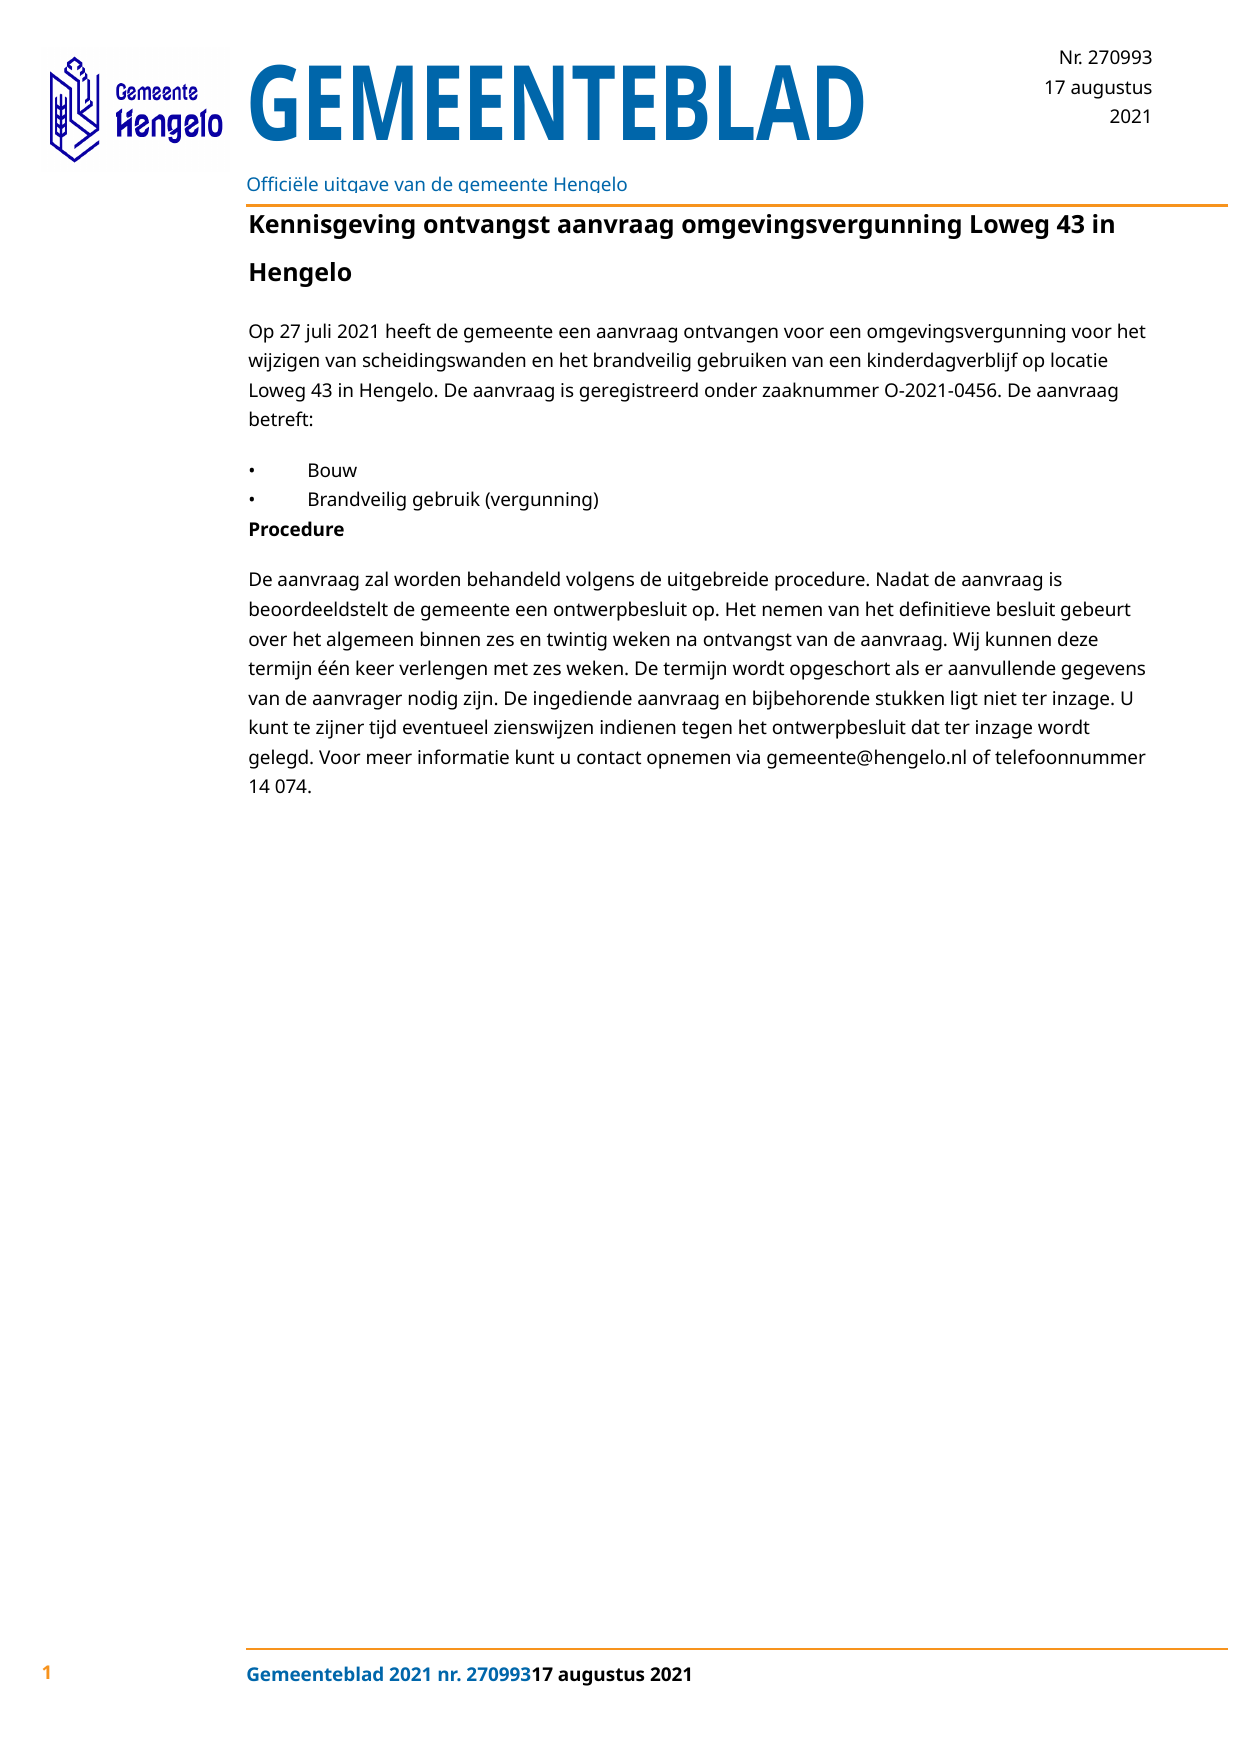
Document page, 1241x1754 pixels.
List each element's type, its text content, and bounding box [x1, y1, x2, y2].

text Kennisgeving ontvangst aanvraag omgevingsvergunning Loweg 43 in Hengelo [248, 207, 1152, 288]
picture [41, 47, 231, 172]
text Procedure [248, 516, 1152, 542]
list Bouw [248, 457, 1152, 483]
text De aanvraag zal worden behandeld volgens de uitgebreide procedure. Nadat de aanvraag is beoordeeldstelt de gemeente een ontwerpbesluit op. Het nemen van het definitieve besluit gebeurt over het algemeen binnen zes en twintig weken na ontvangst van de aanvraag. Wij kunnen deze termijn één keer verlengen met zes weken. De termijn wordt opgeschort als er aanvullende gegevens van de aanvrager nodig zijn. De ingediende aanvraag en bijbehorende stukken ligt niet ter inzage. U kunt te zijner tijd eventueel zienswijzen indienen tegen het ontwerpbesluit dat ter inzage wordt gelegd. Voor meer informatie kunt u contact opnemen via gemeente@hengelo.nl of telefoonnummer 14 074. [248, 567, 1152, 799]
list Brandveilig gebruik (vergunning) [248, 487, 1152, 512]
text Op 27 juli 2021 heeft de gemeente een aanvraag ontvangen voor een omgevingsvergunning voor het wijzigen van scheidingswanden en het brandveilig gebruiken van een kinderdagverblijf op locatie Loweg 43 in Hengelo. De aanvraag is geregistreerd onder zaaknummer O-2021-0456. De aanvraag betreft: [248, 318, 1152, 432]
